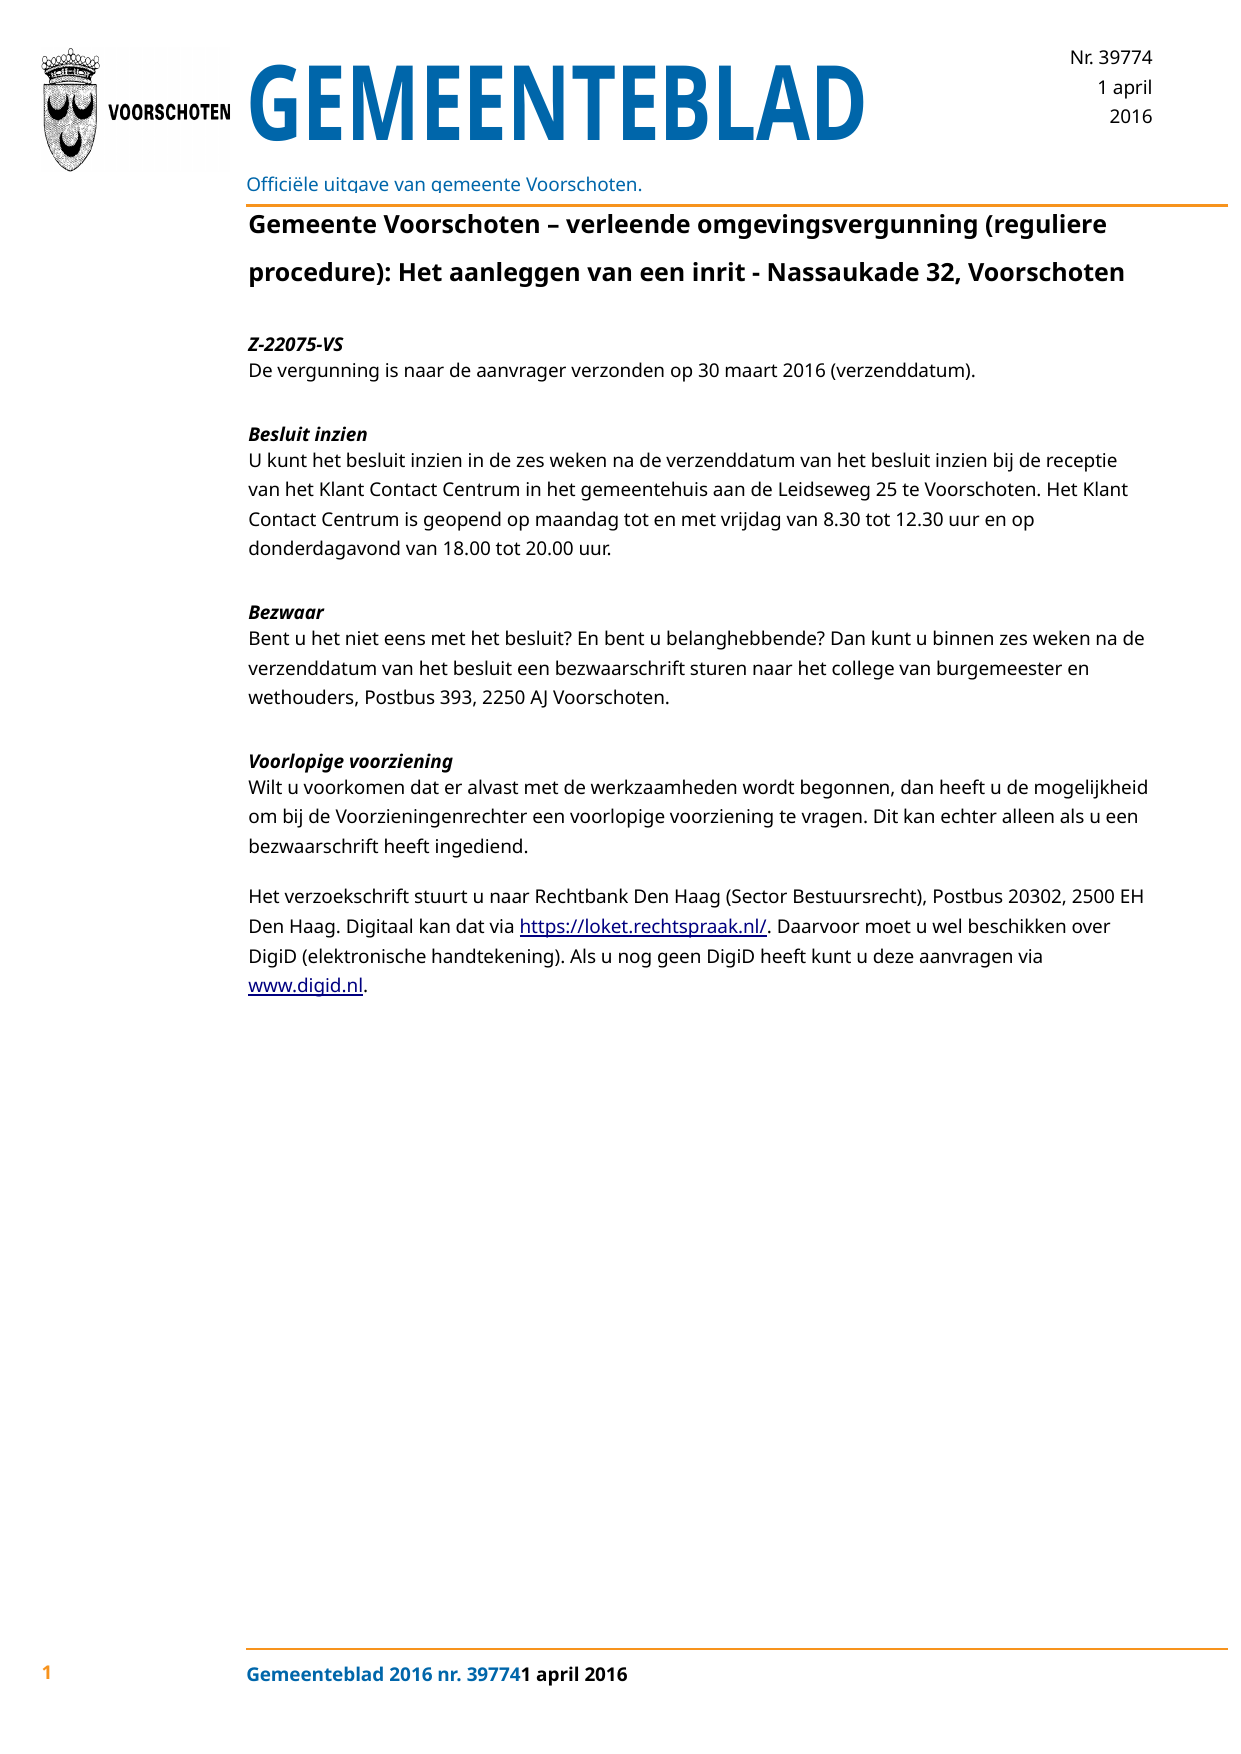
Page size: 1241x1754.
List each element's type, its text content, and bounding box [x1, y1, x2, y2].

text Z-22075-VS [248, 331, 1152, 357]
text Bent u het niet eens met het besluit? En bent u belanghebbende? Dan kunt u binnen zes weken na de verzenddatum van het besluit een bezwaarschrift sturen naar het college van burgemeester en wethouders, Postbus 393, 2250 AJ Voorschoten. [248, 625, 1152, 710]
text De vergunning is naar de aanvrager verzonden op 30 maart 2016 (verzenddatum). [248, 357, 1152, 383]
text Wilt u voorkomen dat er alvast met de werkzaamheden wordt begonnen, dan heeft u de mogelijkheid om bij de Voorzieningenrechter een voorlopige voorziening te vragen. Dit kan echter alleen als u een bezwaarschrift heeft ingediend. [248, 774, 1152, 859]
text Voorlopige voorziening [248, 748, 1152, 774]
picture [41, 47, 231, 172]
text Gemeente Voorschoten – verleende omgevingsvergunning (reguliere procedure): Het aanleggen van een inrit - Nassaukade 32, Voorschoten [248, 207, 1152, 288]
text Het verzoekschrift stuurt u naar Rechtbank Den Haag (Sector Bestuursrecht), Postbus 20302, 2500 EH Den Haag. Digitaal kan dat via https://loket.rechtspraak.nl/. Daarvoor moet u wel beschikken over DigiD (elektronische handtekening). Als u nog geen DigiD heeft kunt u deze aanvragen via www.digid.nl. [248, 884, 1152, 998]
text U kunt het besluit inzien in de zes weken na de verzenddatum van het besluit inzien bij de receptie van het Klant Contact Centrum in het gemeentehuis aan de Leidseweg 25 te Voorschoten. Het Klant Contact Centrum is geopend op maandag tot en met vrijdag van 8.30 tot 12.30 uur en op donderdagavond van 18.00 tot 20.00 uur. [248, 447, 1152, 561]
text Bezwaar [248, 599, 1152, 625]
text Besluit inzien [248, 421, 1152, 447]
